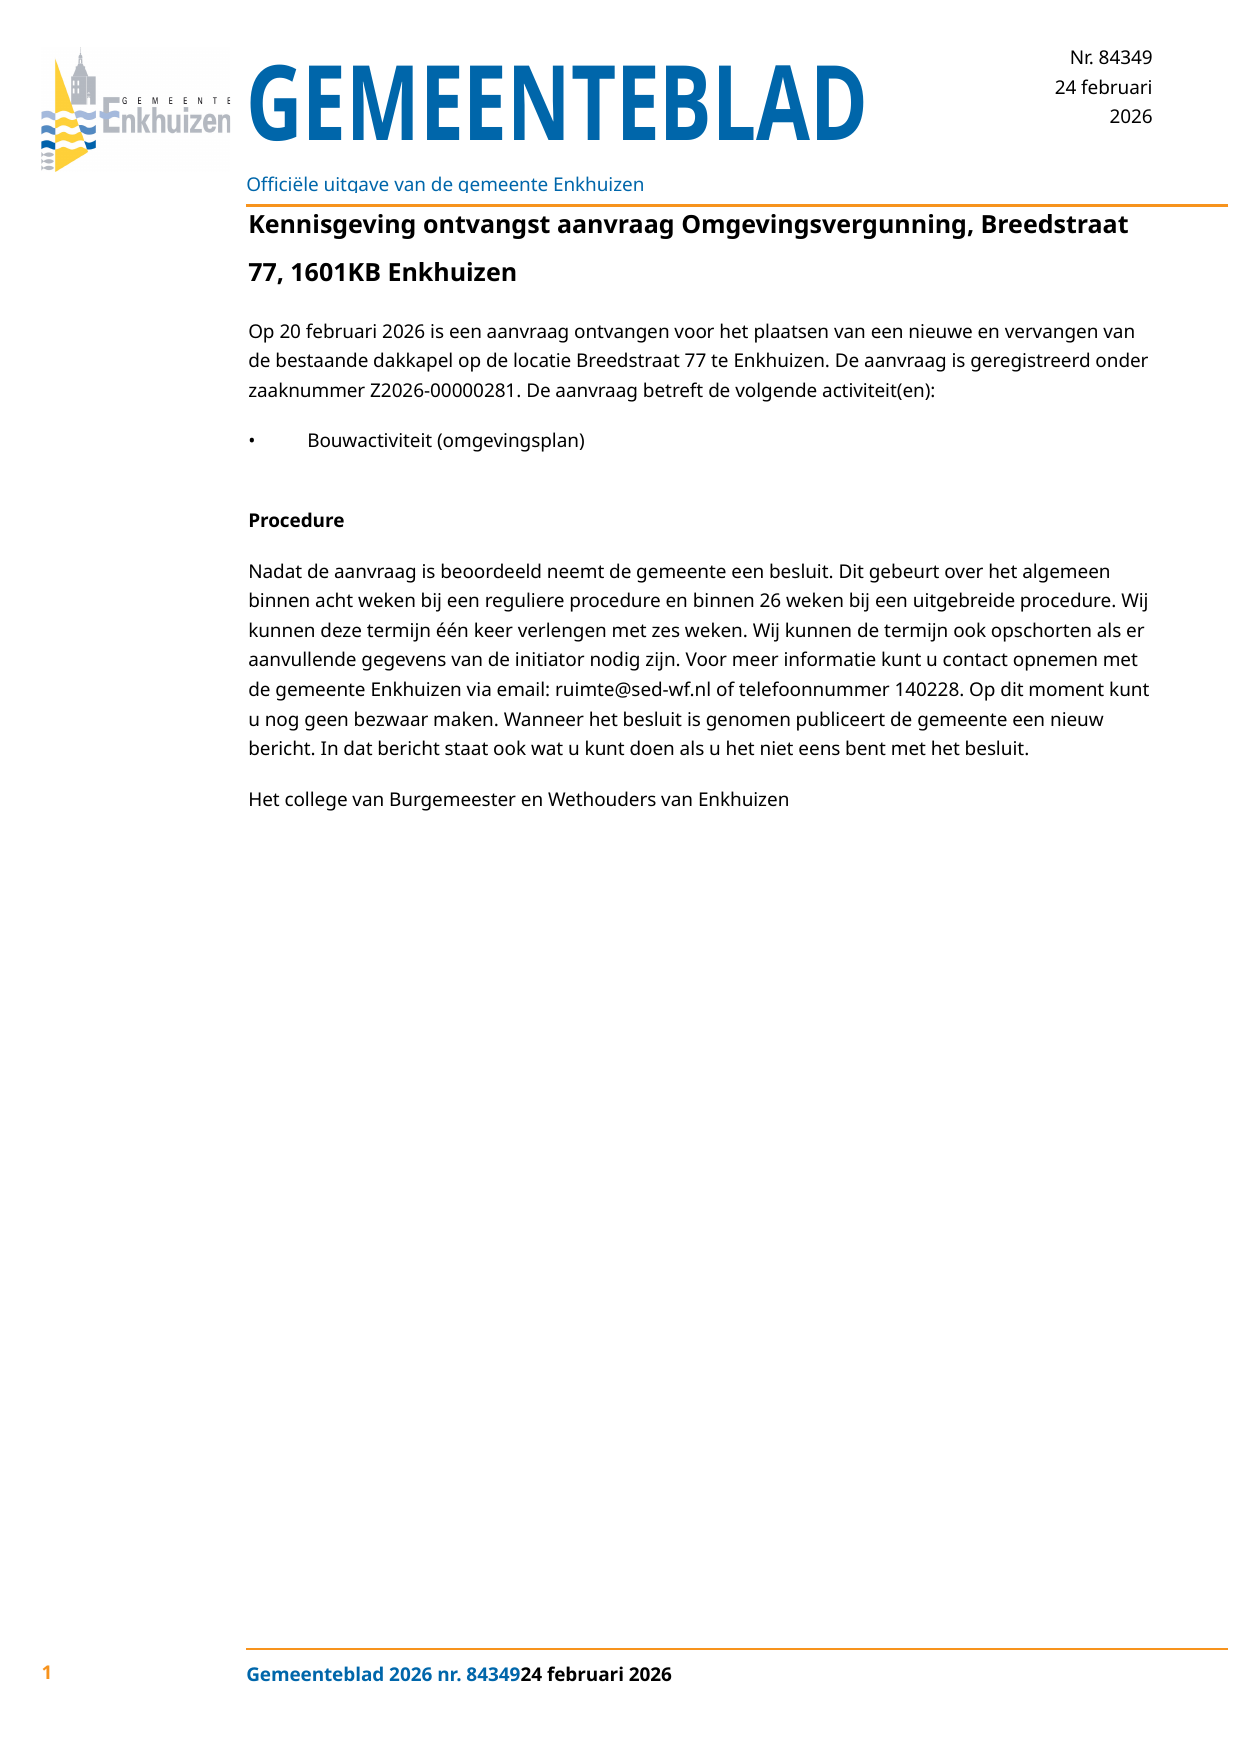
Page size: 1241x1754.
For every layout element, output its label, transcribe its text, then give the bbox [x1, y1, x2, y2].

picture [41, 47, 231, 172]
text Kennisgeving ontvangst aanvraag Omgevingsvergunning, Breedstraat 77, 1601KB Enkhuizen [248, 207, 1152, 288]
text Nadat de aanvraag is beoordeeld neemt de gemeente een besluit. Dit gebeurt over het algemeen binnen acht weken bij een reguliere procedure en binnen 26 weken bij een uitgebreide procedure. Wij kunnen deze termijn één keer verlengen met zes weken. Wij kunnen de termijn ook opschorten als er aanvullende gegevens van de initiator nodig zijn. Voor meer informatie kunt u contact opnemen met de gemeente Enkhuizen via email: ruimte@sed-wf.nl of telefoonnummer 140228. Op dit moment kunt u nog geen bezwaar maken. Wanneer het besluit is genomen publiceert de gemeente een nieuw bericht. In dat bericht staat ook wat u kunt doen als u het niet eens bent met het besluit. [248, 558, 1152, 761]
text Procedure [248, 507, 1152, 533]
list Bouwactiviteit (omgevingsplan) [248, 427, 1152, 453]
text Het college van Burgemeester en Wethouders van Enkhuizen [248, 786, 1152, 812]
text Op 20 februari 2026 is een aanvraag ontvangen voor het plaatsen van een nieuwe en vervangen van de bestaande dakkapel op de locatie Breedstraat 77 te Enkhuizen. De aanvraag is geregistreerd onder zaaknummer Z2026-00000281. De aanvraag betreft de volgende activiteit(en): [248, 318, 1152, 403]
